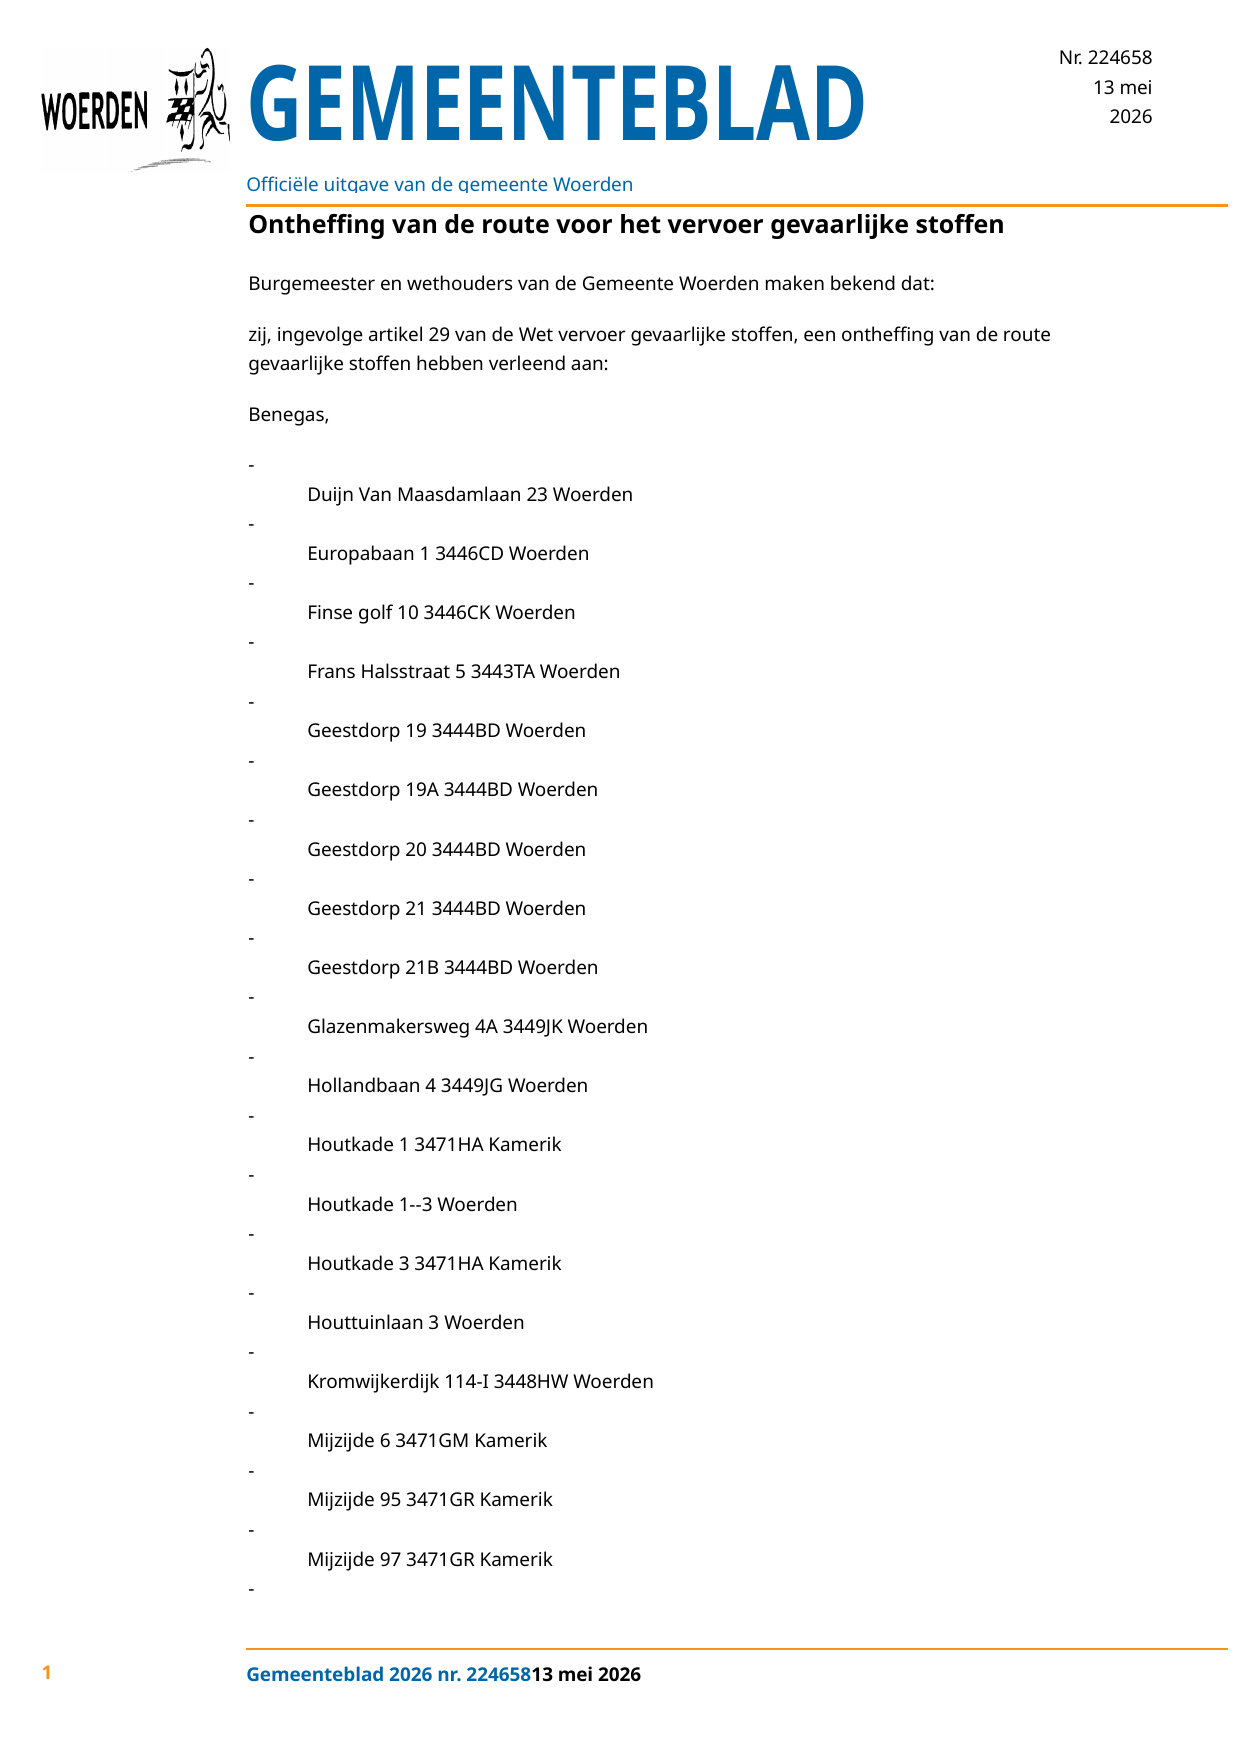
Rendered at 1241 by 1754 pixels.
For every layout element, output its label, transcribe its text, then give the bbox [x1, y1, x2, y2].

text Burgemeester en wethouders van de Gemeente Woerden maken bekend dat: [248, 270, 1152, 296]
list Europabaan 1 3446CD Woerden [248, 540, 1152, 566]
list Mijzijde 95 3471GR Kamerik [248, 1487, 1152, 1512]
list Mijzijde 97 3471GR Kamerik [248, 1546, 1152, 1571]
list Geestdorp 20 3444BD Woerden [248, 836, 1152, 861]
list Mijzijde 6 3471GM Kamerik [248, 1427, 1152, 1453]
list Houtkade 3 3471HA Kamerik [248, 1250, 1152, 1276]
list Finse golf 10 3446CK Woerden [248, 599, 1152, 625]
list Houttuinlaan 3 Woerden [248, 1309, 1152, 1335]
list Geestdorp 21B 3444BD Woerden [248, 954, 1152, 980]
list Glazenmakersweg 4A 3449JK Woerden [248, 1013, 1152, 1039]
list Houtkade 1 3471HA Kamerik [248, 1132, 1152, 1157]
list Hollandbaan 4 3449JG Woerden [248, 1072, 1152, 1098]
text Ontheffing van de route voor het vervoer gevaarlijke stoffen [248, 207, 1152, 241]
list Houtkade 1--3 Woerden [248, 1191, 1152, 1216]
text Benegas, [248, 401, 1152, 426]
list Duijn Van Maasdamlaan 23 Woerden [248, 481, 1152, 506]
text zij, ingevolge artikel 29 van de Wet vervoer gevaarlijke stoffen, een ontheffing van de route gevaarlijke stoffen hebben verleend aan: [248, 321, 1152, 376]
picture [41, 47, 231, 172]
list Kromwijkerdijk 114-I 3448HW Woerden [248, 1368, 1152, 1394]
list Geestdorp 19 3444BD Woerden [248, 717, 1152, 743]
list Geestdorp 21 3444BD Woerden [248, 895, 1152, 921]
list Frans Halsstraat 5 3443TA Woerden [248, 658, 1152, 684]
list Geestdorp 19A 3444BD Woerden [248, 777, 1152, 802]
